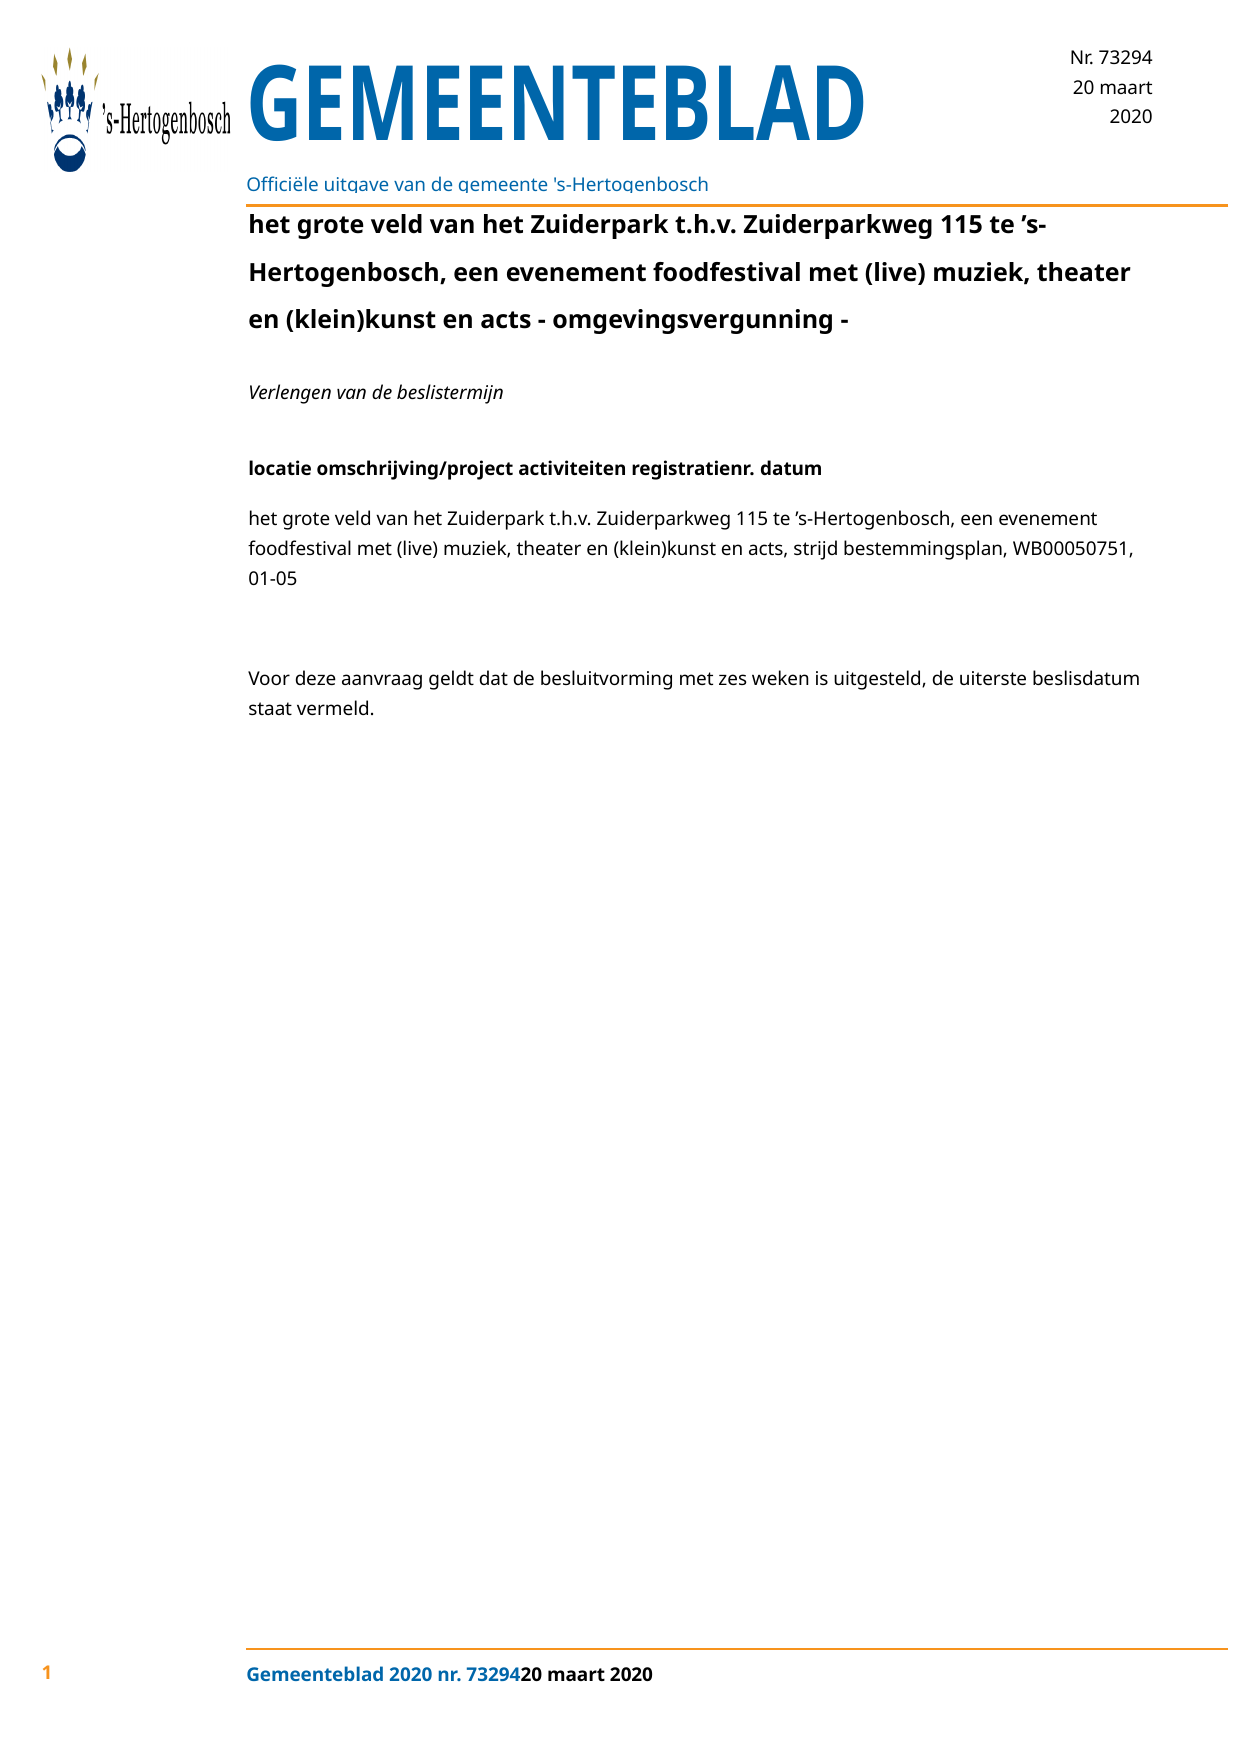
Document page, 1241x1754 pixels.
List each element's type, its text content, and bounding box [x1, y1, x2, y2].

text Voor deze aanvraag geldt dat de besluitvorming met zes weken is uitgesteld, de uiterste beslisdatum staat vermeld. [248, 666, 1152, 721]
text het grote veld van het Zuiderpark t.h.v. Zuiderparkweg 115 te ’s-Hertogenbosch, een evenement foodfestival met (live) muziek, theater en (klein)kunst en acts, strijd bestemmingsplan, WB00050751, 01-05 [248, 506, 1152, 591]
picture [41, 47, 231, 172]
text Verlengen van de beslistermijn [248, 379, 1152, 405]
text het grote veld van het Zuiderpark t.h.v. Zuiderparkweg 115 te ’s-Hertogenbosch, een evenement foodfestival met (live) muziek, theater en (klein)kunst en acts - omgevingsvergunning - [248, 207, 1152, 336]
text locatie omschrijving/project activiteiten registratienr. datum [248, 455, 1152, 481]
